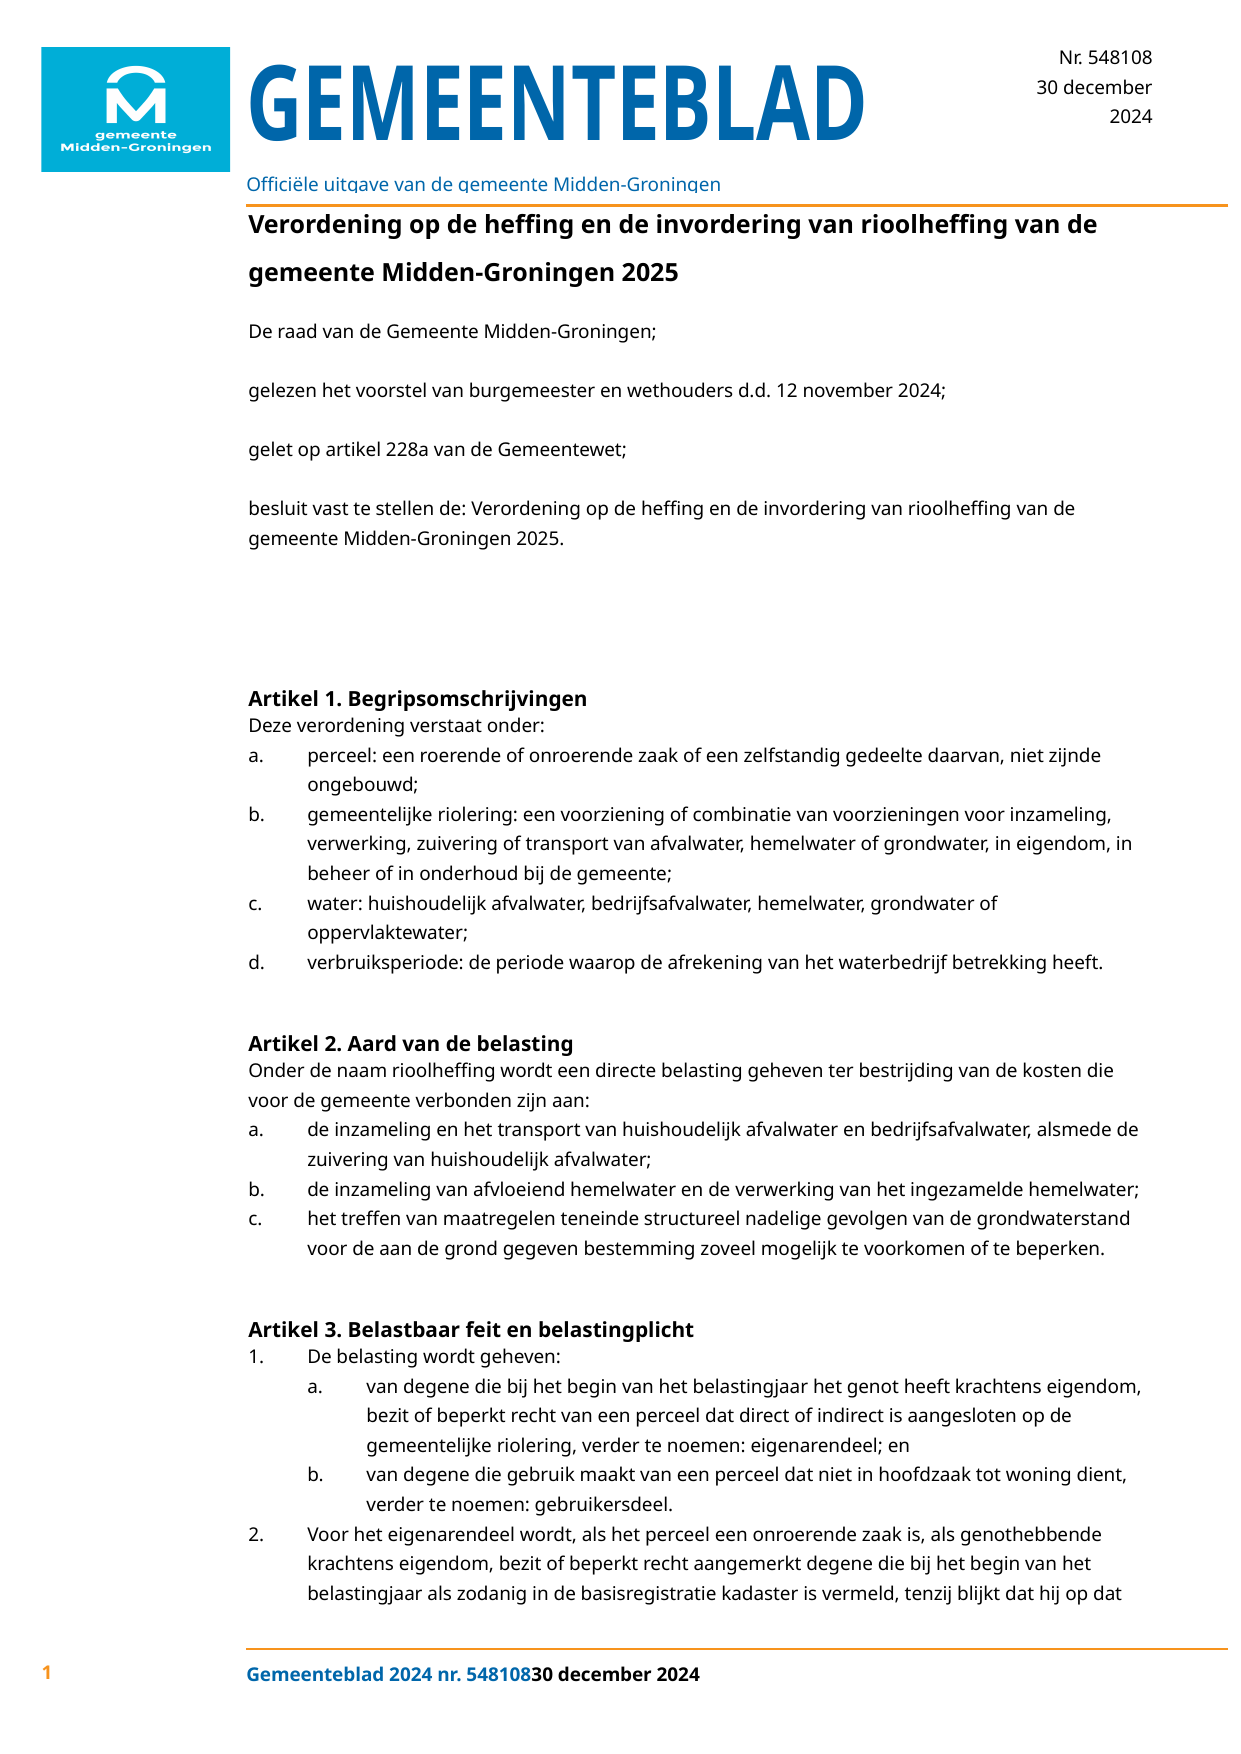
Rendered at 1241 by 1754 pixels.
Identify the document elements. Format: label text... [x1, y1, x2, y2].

text Artikel 3. Belastbaar feit en belastingplicht [248, 1315, 1152, 1343]
text gelet op artikel 228a van de Gemeentewet; [248, 436, 1152, 462]
list het treffen van maatregelen teneinde structureel nadelige gevolgen van de grondwaterstand voor de aan de grond gegeven bestemming zoveel mogelijk te voorkomen of te beperken. [248, 1205, 1152, 1261]
list perceel: een roerende of onroerende zaak of een zelfstandig gedeelte daarvan, niet zijnde ongebouwd; [248, 742, 1152, 797]
text besluit vast te stellen de: Verordening op de heffing en de invordering van rioolheffing van de gemeente Midden-Groningen 2025. [248, 495, 1152, 551]
list van degene die gebruik maakt van een perceel dat niet in hoofdzaak tot woning dient, verder te noemen: gebruikersdeel. [307, 1462, 1152, 1517]
list Voor het eigenarendeel wordt, als het perceel een onroerende zaak is, als genothebbende krachtens eigendom, bezit of beperkt recht aangemerkt degene die bij het begin van het belastingjaar als zodanig in de basisregistratie kadaster is vermeld, tenzij blijkt dat hij op dat [248, 1521, 1152, 1606]
list water: huishoudelijk afvalwater, bedrijfsafvalwater, hemelwater, grondwater of oppervlaktewater; [248, 890, 1152, 945]
list verbruiksperiode: de periode waarop de afrekening van het waterbedrijf betrekking heeft. [248, 949, 1152, 975]
list gemeentelijke riolering: een voorziening of combinatie van voorzieningen voor inzameling, verwerking, zuivering of transport van afvalwater, hemelwater of grondwater, in eigendom, in beheer of in onderhoud bij de gemeente; [248, 801, 1152, 886]
list De belasting wordt geheven: [248, 1343, 1152, 1369]
text gelezen het voorstel van burgemeester en wethouders d.d. 12 november 2024; [248, 377, 1152, 403]
text Verordening op de heffing en de invordering van rioolheffing van de gemeente Midden-Groningen 2025 [248, 207, 1152, 288]
picture [108, 66, 164, 82]
text Onder de naam rioolheffing wordt een directe belasting geheven ter bestrijding van de kosten die voor de gemeente verbonden zijn aan: [248, 1057, 1152, 1113]
text De raad van de Gemeente Midden-Groningen; [248, 318, 1152, 344]
text Deze verordening verstaat onder: [248, 712, 1152, 738]
text Artikel 2. Aard van de belasting [248, 1029, 1152, 1057]
list de inzameling en het transport van huishoudelijk afvalwater en bedrijfsafvalwater, alsmede de zuivering van huishoudelijk afvalwater; [248, 1117, 1152, 1172]
text Artikel 1. Begripsomschrijvingen [248, 684, 1152, 712]
list de inzameling van afvloeiend hemelwater en de verwerking van het ingezamelde hemelwater; [248, 1176, 1152, 1201]
list van degene die bij het begin van het belastingjaar het genot heeft krachtens eigendom, bezit of beperkt recht van een perceel dat direct of indirect is aangesloten op de gemeentelijke riolering, verder te noemen: eigenarendeel; en [307, 1373, 1152, 1458]
picture [184, 146, 190, 153]
picture [107, 89, 165, 122]
